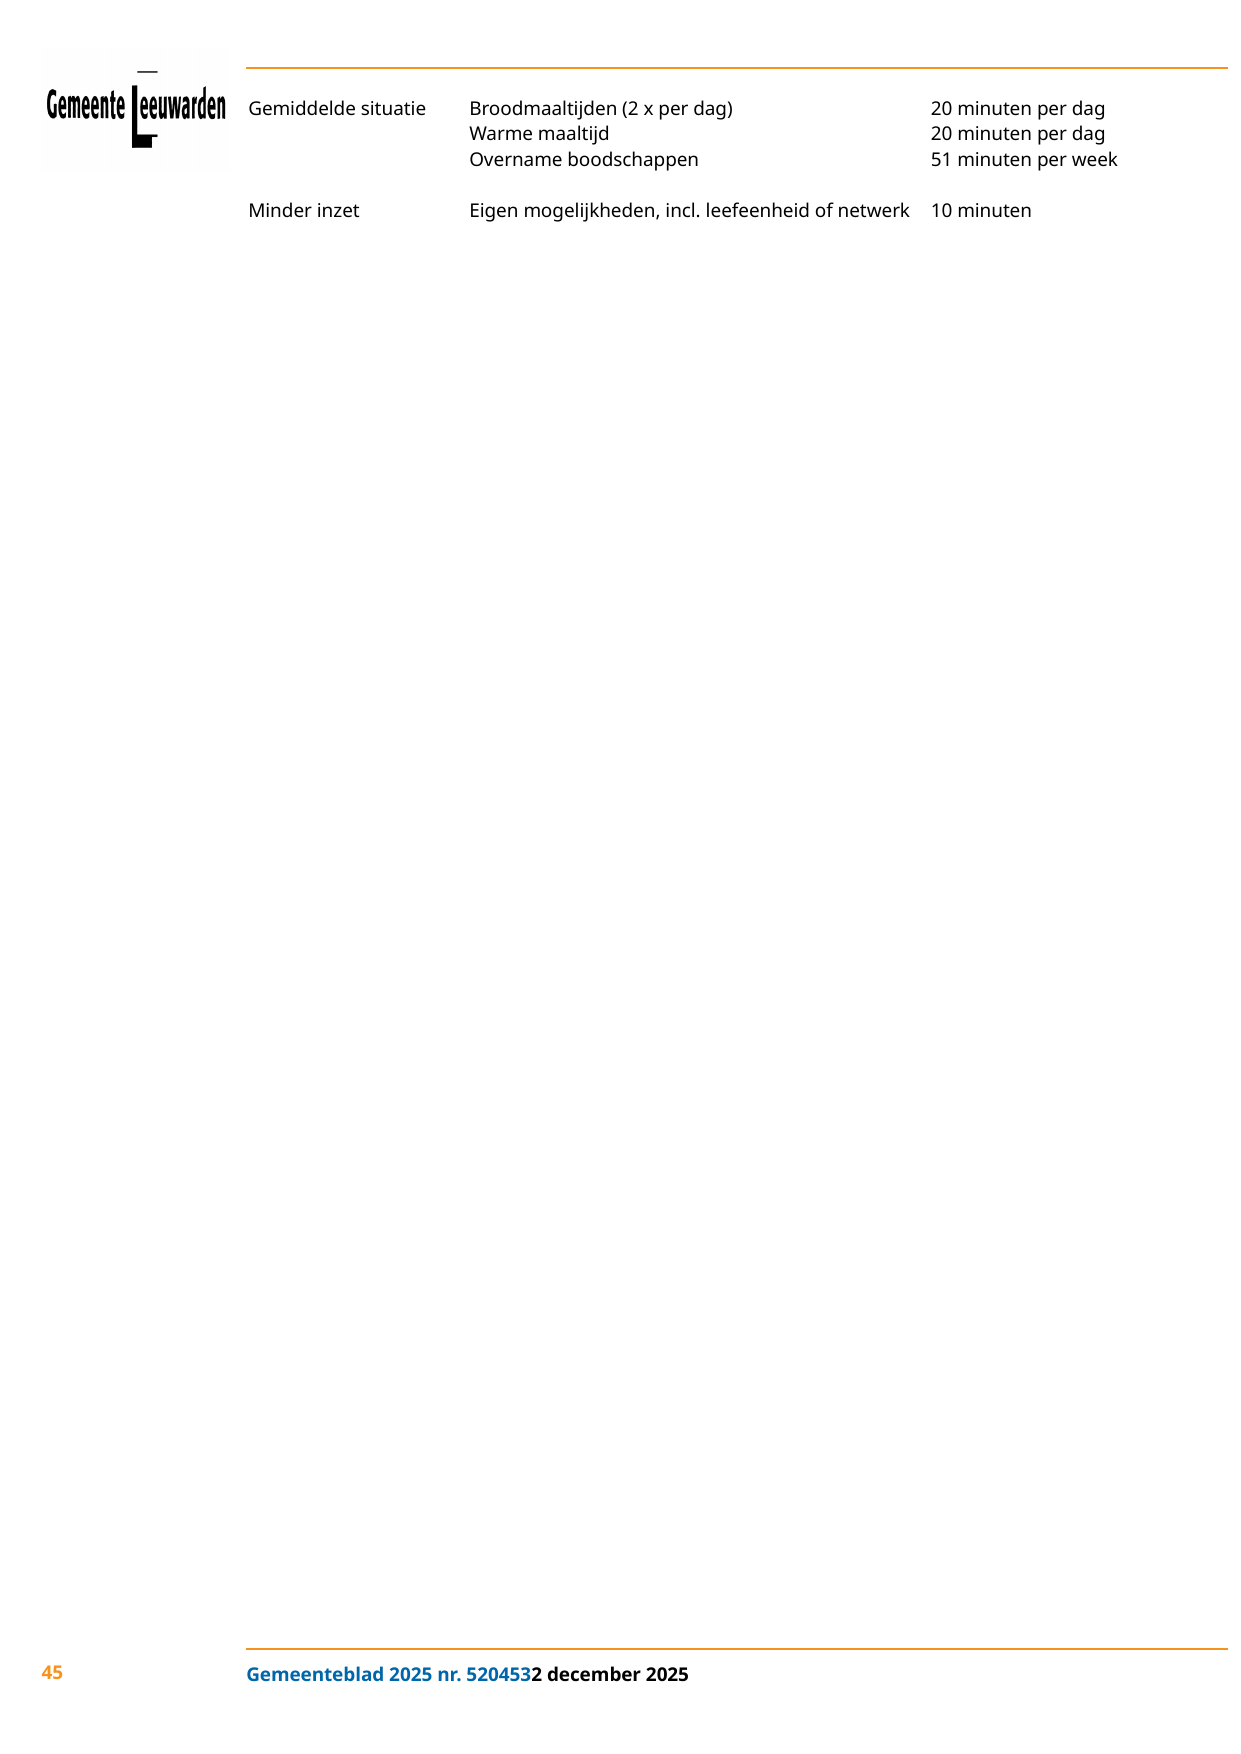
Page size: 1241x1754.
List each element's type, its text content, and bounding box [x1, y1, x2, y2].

table_cell Gemiddelde situatie [248, 95, 469, 198]
table_cell 20 minuten per dag [931, 121, 1152, 146]
table_cell [469, 172, 931, 198]
picture [41, 47, 231, 172]
table_cell 10 minuten [931, 198, 1152, 223]
table_cell Minder inzet [248, 198, 469, 223]
table_cell 20 minuten per dag [931, 95, 1152, 121]
table_cell 51 minuten per week [931, 146, 1152, 172]
table_cell Overname boodschappen [469, 146, 931, 172]
table_cell Broodmaaltijden (2 x per dag) [469, 95, 931, 121]
table_cell [931, 172, 1152, 198]
table_cell Warme maaltijd [469, 121, 931, 146]
table_cell Eigen mogelijkheden, incl. leefeenheid of netwerk [469, 198, 931, 223]
